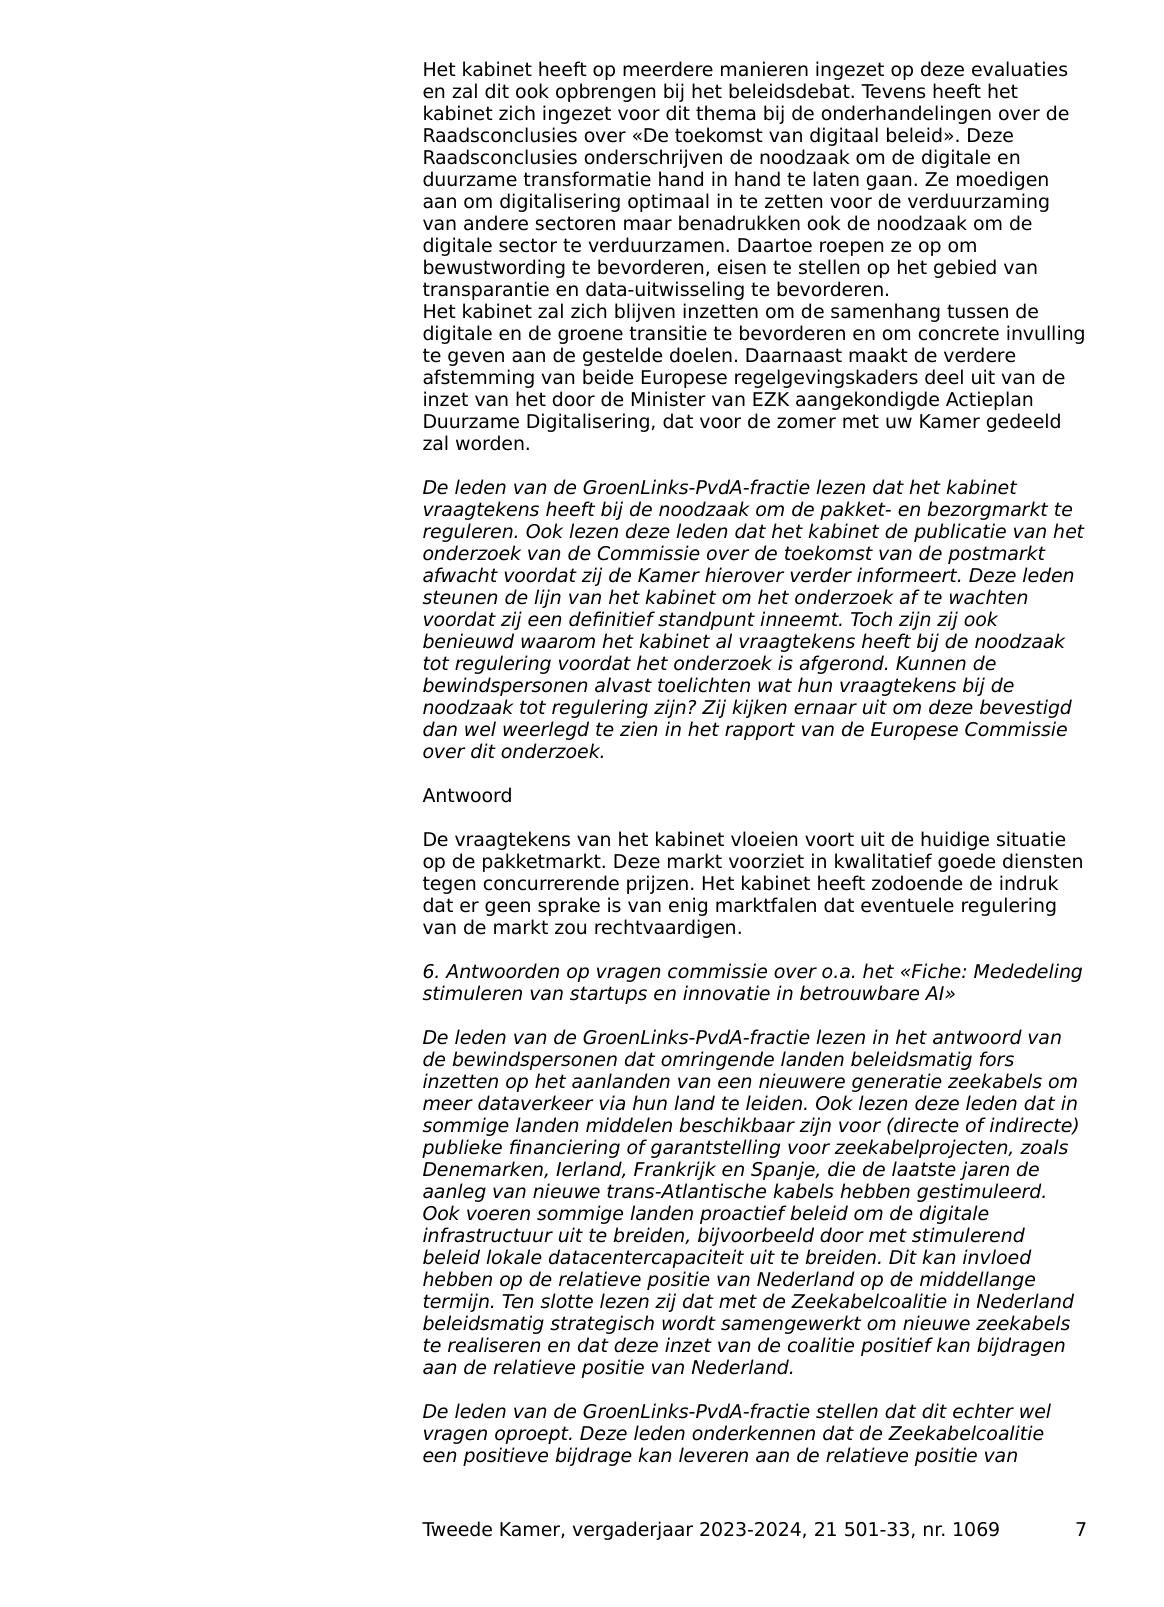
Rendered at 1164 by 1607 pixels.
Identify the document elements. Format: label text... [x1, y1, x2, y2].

subtitle 6. Antwoorden op vragen commissie over o.a. het «Fiche: Mededeling stimuleren van startups en innovatie in betrouwbare AI» [422, 961, 1087, 1005]
text Het kabinet heeft op meerdere manieren ingezet op deze evaluaties en zal dit ook opbrengen bij het beleidsdebat. Tevens heeft het kabinet zich ingezet voor dit thema bij de onderhandelingen over de Raadsconclusies over «De toekomst van digitaal beleid». Deze Raadsconclusies onderschrijven de noodzaak om de digitale en duurzame transformatie hand in hand te laten gaan. Ze moedigen aan om digitalisering optimaal in te zetten voor de verduurzaming van andere sectoren maar benadrukken ook de noodzaak om de digitale sector te verduurzamen. Daartoe roepen ze op om bewustwording te bevorderen, eisen te stellen op het gebied van transparantie en data-uitwisseling te bevorderen. [422, 59, 1087, 301]
text Het kabinet zal zich blijven inzetten om de samenhang tussen de digitale en de groene transitie te bevorderen en om concrete invulling te geven aan de gestelde doelen. Daarnaast maakt de verdere afstemming van beide Europese regelgevingskaders deel uit van de inzet van het door de Minister van EZK aangekondigde Actieplan Duurzame Digitalisering, dat voor de zomer met uw Kamer gedeeld zal worden. [422, 301, 1087, 455]
text De vraagtekens van het kabinet vloeien voort uit de huidige situatie op de pakketmarkt. Deze markt voorziet in kwalitatief goede diensten tegen concurrerende prijzen. Het kabinet heeft zodoende de indruk dat er geen sprake is van enig marktfalen dat eventuele regulering van de markt zou rechtvaardigen. [422, 829, 1087, 939]
subtitle Antwoord [422, 785, 1087, 807]
text De leden van de GroenLinks-PvdA-fractie lezen dat het kabinet vraagtekens heeft bij de noodzaak om de pakket- en bezorgmarkt te reguleren. Ook lezen deze leden dat het kabinet de publicatie van het onderzoek van de Commissie over de toekomst van de postmarkt afwacht voordat zij de Kamer hierover verder informeert. Deze leden steunen de lijn van het kabinet om het onderzoek af te wachten voordat zij een definitief standpunt inneemt. Toch zijn zij ook benieuwd waarom het kabinet al vraagtekens heeft bij de noodzaak tot regulering voordat het onderzoek is afgerond. Kunnen de bewindspersonen alvast toelichten wat hun vraagtekens bij de noodzaak tot regulering zijn? Zij kijken ernaar uit om deze bevestigd dan wel weerlegd te zien in het rapport van de Europese Commissie over dit onderzoek. [422, 477, 1087, 763]
text De leden van de GroenLinks-PvdA-fractie stellen dat dit echter wel vragen oproept. Deze leden onderkennen dat de Zeekabelcoalitie een positieve bijdrage kan leveren aan de relatieve positie van [422, 1401, 1087, 1467]
text De leden van de GroenLinks-PvdA-fractie lezen in het antwoord van de bewindspersonen dat omringende landen beleidsmatig fors inzetten op het aanlanden van een nieuwere generatie zeekabels om meer dataverkeer via hun land te leiden. Ook lezen deze leden dat in sommige landen middelen beschikbaar zijn voor (directe of indirecte) publieke financiering of garantstelling voor zeekabelprojecten, zoals Denemarken, Ierland, Frankrijk en Spanje, die de laatste jaren de aanleg van nieuwe trans-Atlantische kabels hebben gestimuleerd. Ook voeren sommige landen proactief beleid om de digitale infrastructuur uit te breiden, bijvoorbeeld door met stimulerend beleid lokale datacentercapaciteit uit te breiden. Dit kan invloed hebben op de relatieve positie van Nederland op de middellange termijn. Ten slotte lezen zij dat met de Zeekabelcoalitie in Nederland beleidsmatig strategisch wordt samengewerkt om nieuwe zeekabels te realiseren en dat deze inzet van de coalitie positief kan bijdragen aan de relatieve positie van Nederland. [422, 1027, 1087, 1379]
